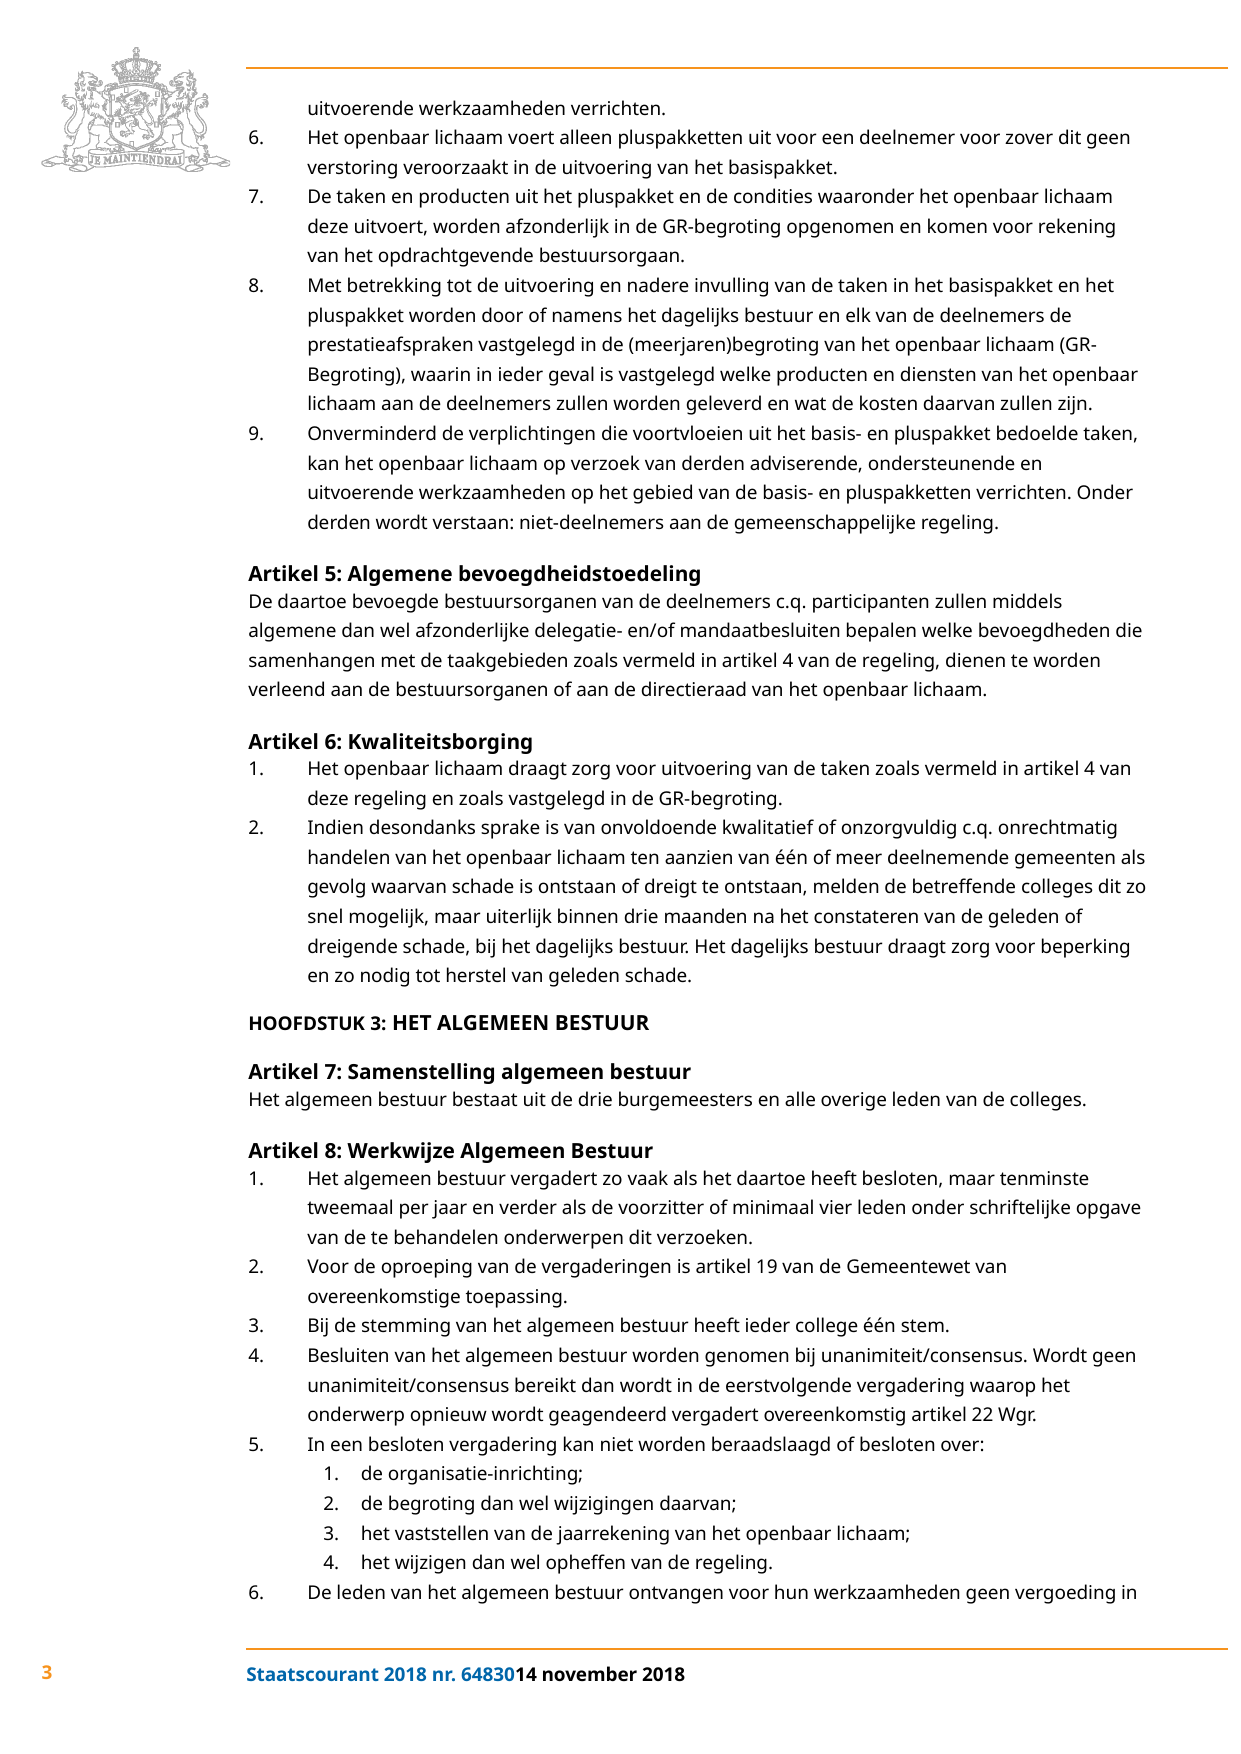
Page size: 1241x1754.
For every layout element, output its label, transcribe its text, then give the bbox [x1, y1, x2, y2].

list In een besloten vergadering kan niet worden beraadslaagd of besloten over: [248, 1431, 1152, 1457]
text Artikel 6: Kwaliteitsborging [248, 727, 1152, 755]
list Indien desondanks sprake is van onvoldoende kwalitatief of onzorgvuldig c.q. onrechtmatig handelen van het openbaar lichaam ten aanzien van één of meer deelnemende gemeenten als gevolg waarvan schade is ontstaan of dreigt te ontstaan, melden de betreffende colleges dit zo snel mogelijk, maar uiterlijk binnen drie maanden na het constateren van de geleden of dreigende schade, bij het dagelijks bestuur. Het dagelijks bestuur draagt zorg voor beperking en zo nodig tot herstel van geleden schade. [248, 814, 1152, 988]
list Besluiten van het algemeen bestuur worden genomen bij unanimiteit/consensus. Wordt geen unanimiteit/consensus bereikt dan wordt in de eerstvolgende vergadering waarop het onderwerp opnieuw wordt geagendeerd vergadert overeenkomstig artikel 22 Wgr. [248, 1342, 1152, 1427]
list Bij de stemming van het algemeen bestuur heeft ieder college één stem. [248, 1313, 1152, 1338]
list de begroting dan wel wijzigingen daarvan; [323, 1490, 1152, 1516]
text Artikel 7: Samenstelling algemeen bestuur [248, 1057, 1152, 1086]
picture [41, 47, 231, 172]
list Voor de oproeping van de vergaderingen is artikel 19 van de Gemeentewet van overeenkomstige toepassing. [248, 1253, 1152, 1309]
list Onverminderd de verplichtingen die voortvloeien uit het basis- en pluspakket bedoelde taken, kan het openbaar lichaam op verzoek van derden adviserende, ondersteunende en uitvoerende werkzaamheden op het gebied van de basis- en pluspakketten verrichten. Onder derden wordt verstaan: niet-deelnemers aan de gemeenschappelijke regeling. [248, 420, 1152, 535]
list Het algemeen bestuur vergadert zo vaak als het daartoe heeft besloten, maar tenminste tweemaal per jaar en verder als de voorzitter of minimaal vier leden onder schriftelijke opgave van de te behandelen onderwerpen dit verzoeken. [248, 1165, 1152, 1249]
list Het openbaar lichaam draagt zorg voor uitvoering van de taken zoals vermeld in artikel 4 van deze regeling en zoals vastgelegd in de GR-begroting. [248, 755, 1152, 811]
list De taken en producten uit het pluspakket en de condities waaronder het openbaar lichaam deze uitvoert, worden afzonderlijk in de GR-begroting opgenomen en komen voor rekening van het opdrachtgevende bestuursorgaan. [248, 183, 1152, 268]
list de organisatie-inrichting; [323, 1461, 1152, 1486]
list Met betrekking tot de uitvoering en nadere invulling van de taken in het basispakket en het pluspakket worden door of namens het dagelijks bestuur en elk van de deelnemers de prestatieafspraken vastgelegd in de (meerjaren)begroting van het openbaar lichaam (GR-Begroting), waarin in ieder geval is vastgelegd welke producten en diensten van het openbaar lichaam aan de deelnemers zullen worden geleverd en wat de kosten daarvan zullen zijn. [248, 272, 1152, 416]
list het wijzigen dan wel opheffen van de regeling. [323, 1549, 1152, 1575]
text HOOFDSTUK 3: HET ALGEMEEN BESTUUR [248, 1008, 1152, 1037]
text Het algemeen bestuur bestaat uit de drie burgemeesters en alle overige leden van de colleges. [248, 1086, 1152, 1112]
text Artikel 5: Algemene bevoegdheidstoedeling [248, 559, 1152, 588]
list De leden van het algemeen bestuur ontvangen voor hun werkzaamheden geen vergoeding in [248, 1579, 1152, 1604]
text De daartoe bevoegde bestuursorganen van de deelnemers c.q. participanten zullen middels algemene dan wel afzonderlijke delegatie- en/of mandaatbesluiten bepalen welke bevoegdheden die samenhangen met de taakgebieden zoals vermeld in artikel 4 van de regeling, dienen te worden verleend aan de bestuursorganen of aan de directieraad van het openbaar lichaam. [248, 588, 1152, 702]
list Het openbaar lichaam voert alleen pluspakketten uit voor een deelnemer voor zover dit geen verstoring veroorzaakt in de uitvoering van het basispakket. [248, 124, 1152, 180]
list uitvoerende werkzaamheden verrichten. [248, 95, 1152, 121]
text Artikel 8: Werkwijze Algemeen Bestuur [248, 1136, 1152, 1165]
list het vaststellen van de jaarrekening van het openbaar lichaam; [323, 1520, 1152, 1545]
